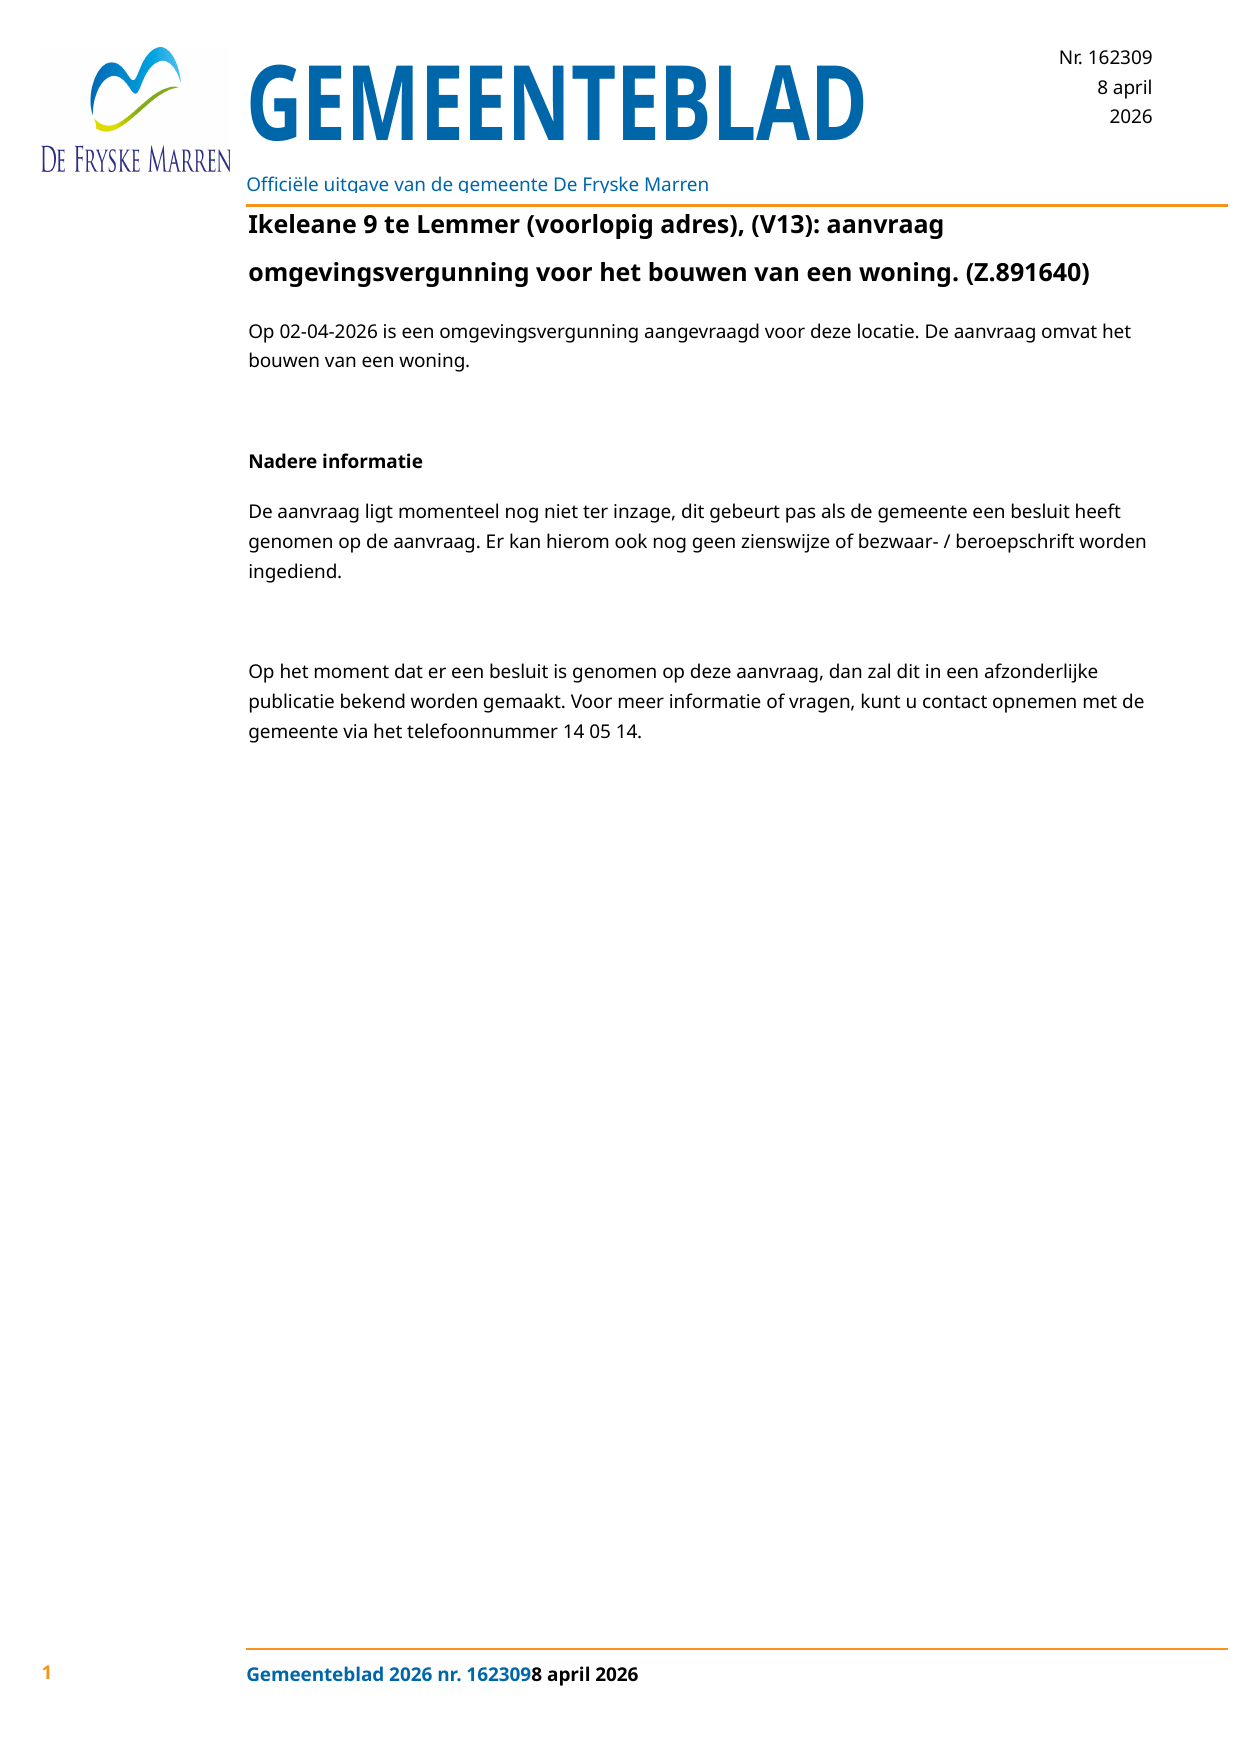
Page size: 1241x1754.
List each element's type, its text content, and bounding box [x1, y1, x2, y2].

text Nadere informatie [248, 448, 1152, 474]
text Op 02-04-2026 is een omgevingsvergunning aangevraagd voor deze locatie. De aanvraag omvat het bouwen van een woning. [248, 318, 1152, 373]
text Op het moment dat er een besluit is genomen op deze aanvraag, dan zal dit in een afzonderlijke publicatie bekend worden gemaakt. Voor meer informatie of vragen, kunt u contact opnemen met de gemeente via het telefoonnummer 14 05 14. [248, 659, 1152, 744]
text Ikeleane 9 te Lemmer (voorlopig adres), (V13): aanvraag omgevingsvergunning voor het bouwen van een woning. (Z.891640) [248, 207, 1152, 288]
picture [41, 47, 231, 172]
text De aanvraag ligt momenteel nog niet ter inzage, dit gebeurt pas als de gemeente een besluit heeft genomen op de aanvraag. Er kan hierom ook nog geen zienswijze of bezwaar- / beroepschrift worden ingediend. [248, 499, 1152, 584]
